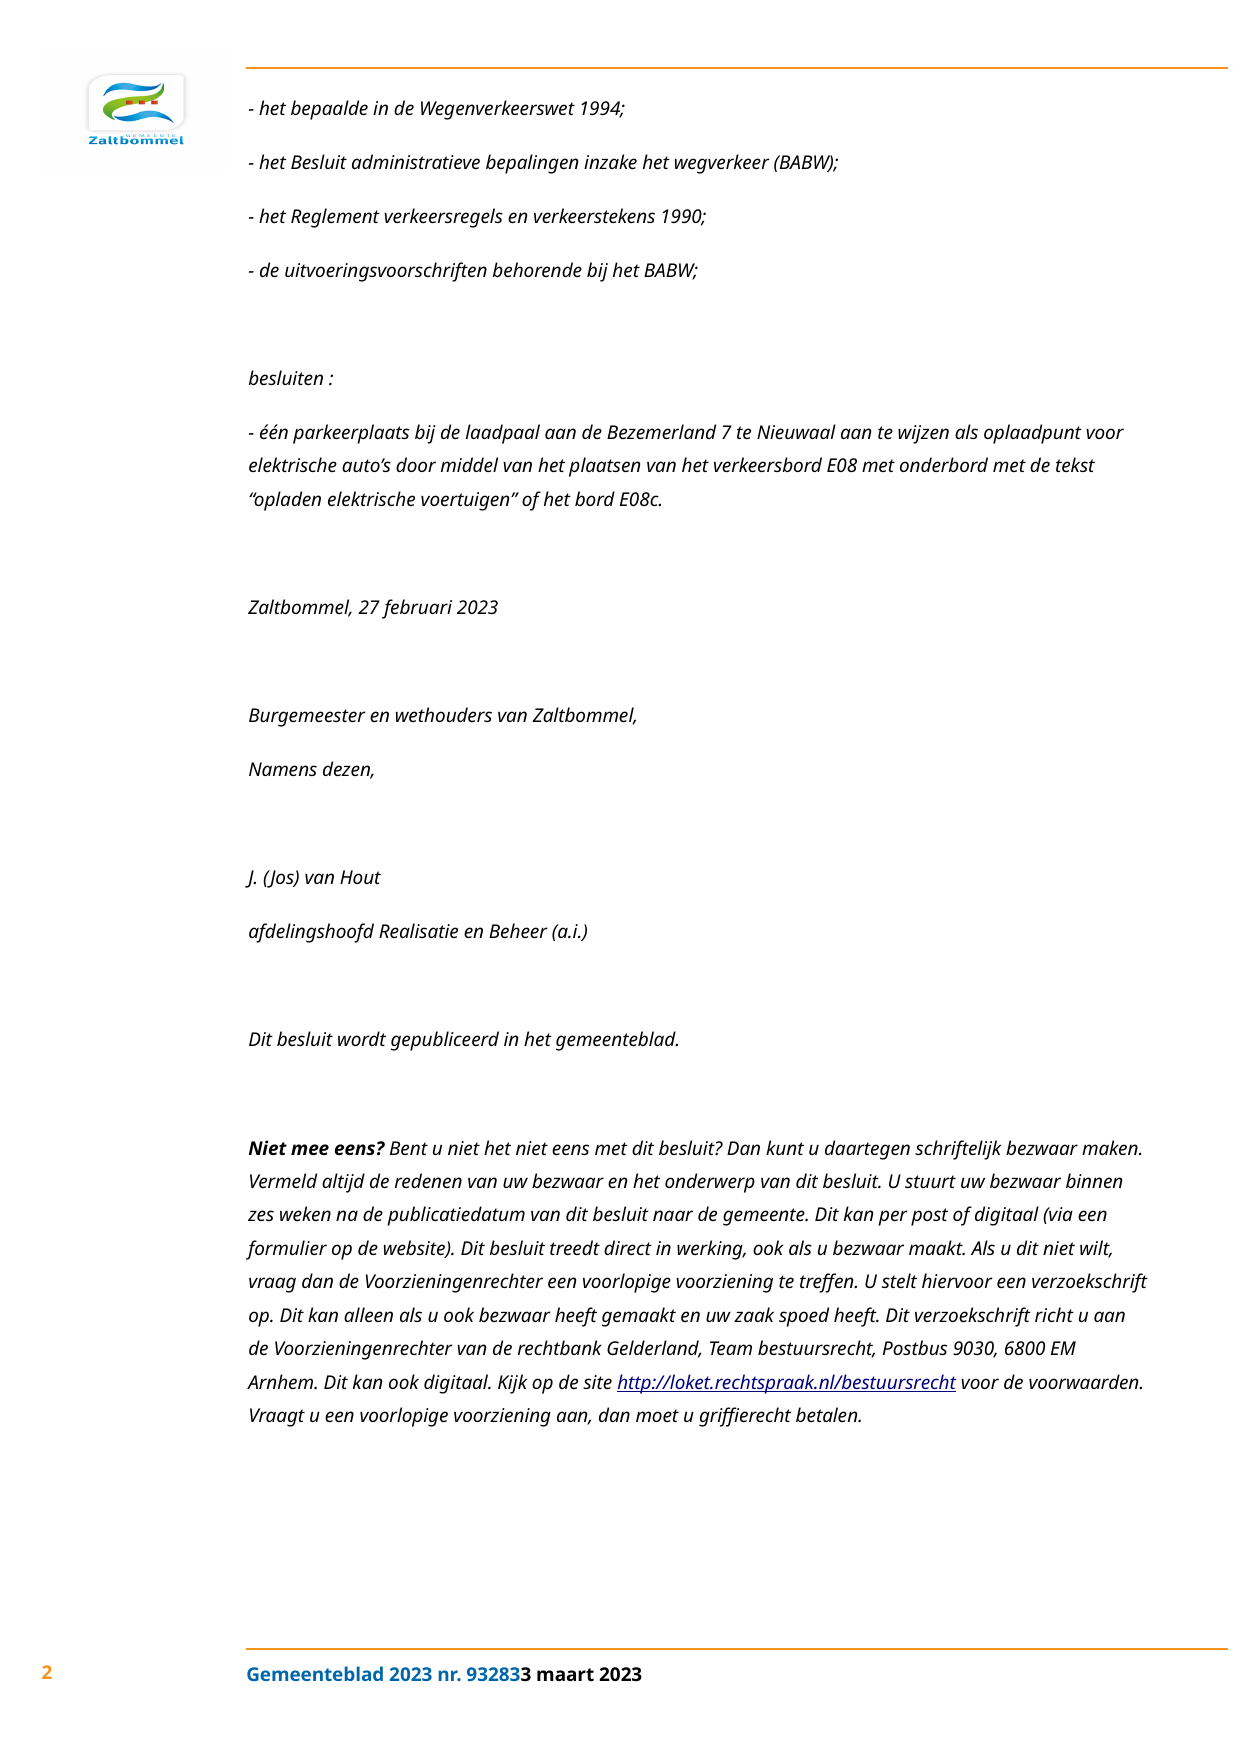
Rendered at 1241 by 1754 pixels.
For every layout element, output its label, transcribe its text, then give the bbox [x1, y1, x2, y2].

text Zaltbommel, 27 februari 2023 [248, 594, 1152, 620]
text besluiten : [248, 365, 1152, 391]
text - één parkeerplaats bij de laadpaal aan de Bezemerland 7 te Nieuwaal aan te wijzen als oplaadpunt voor elektrische auto’s door middel van het plaatsen van het verkeersbord E08 met onderbord met de tekst “opladen elektrische voertuigen” of het bord E08c. [248, 419, 1152, 512]
text afdelingshoofd Realisatie en Beheer (a.i.) [248, 918, 1152, 944]
text J. (Jos) van Hout [248, 864, 1152, 890]
text Dit besluit wordt gepubliceerd in het gemeenteblad. [248, 1027, 1152, 1052]
text Niet mee eens? Bent u niet het niet eens met dit besluit? Dan kunt u daartegen schriftelijk bezwaar maken. Vermeld altijd de redenen van uw bezwaar en het onderwerp van dit besluit. U stuurt uw bezwaar binnen zes weken na de publicatiedatum van dit besluit naar de gemeente. Dit kan per post of digitaal (via een formulier op de website). Dit besluit treedt direct in werking, ook als u bezwaar maakt. Als u dit niet wilt, vraag dan de Voorzieningenrechter een voorlopige voorziening te treffen. U stelt hiervoor een verzoekschrift op. Dit kan alleen als u ook bezwaar heeft gemaakt en uw zaak spoed heeft. Dit verzoekschrift richt u aan de Voorzieningenrechter van de rechtbank Gelderland, Team bestuursrecht, Postbus 9030, 6800 EM Arnhem. Dit kan ook digitaal. Kijk op de site http://loket.rechtspraak.nl/bestuursrecht voor de voorwaarden. Vraagt u een voorlopige voorziening aan, dan moet u griffierecht betalen. [248, 1135, 1152, 1428]
picture [41, 47, 231, 172]
text - het Besluit administratieve bepalingen inzake het wegverkeer (BABW); [248, 149, 1152, 174]
text - het bepaalde in de Wegenverkeerswet 1994; [248, 95, 1152, 121]
text Burgemeester en wethouders van Zaltbommel, [248, 702, 1152, 728]
text - het Reglement verkeersregels en verkeerstekens 1990; [248, 203, 1152, 229]
text - de uitvoeringsvoorschriften behorende bij het BABW; [248, 257, 1152, 283]
text Namens dezen, [248, 756, 1152, 782]
